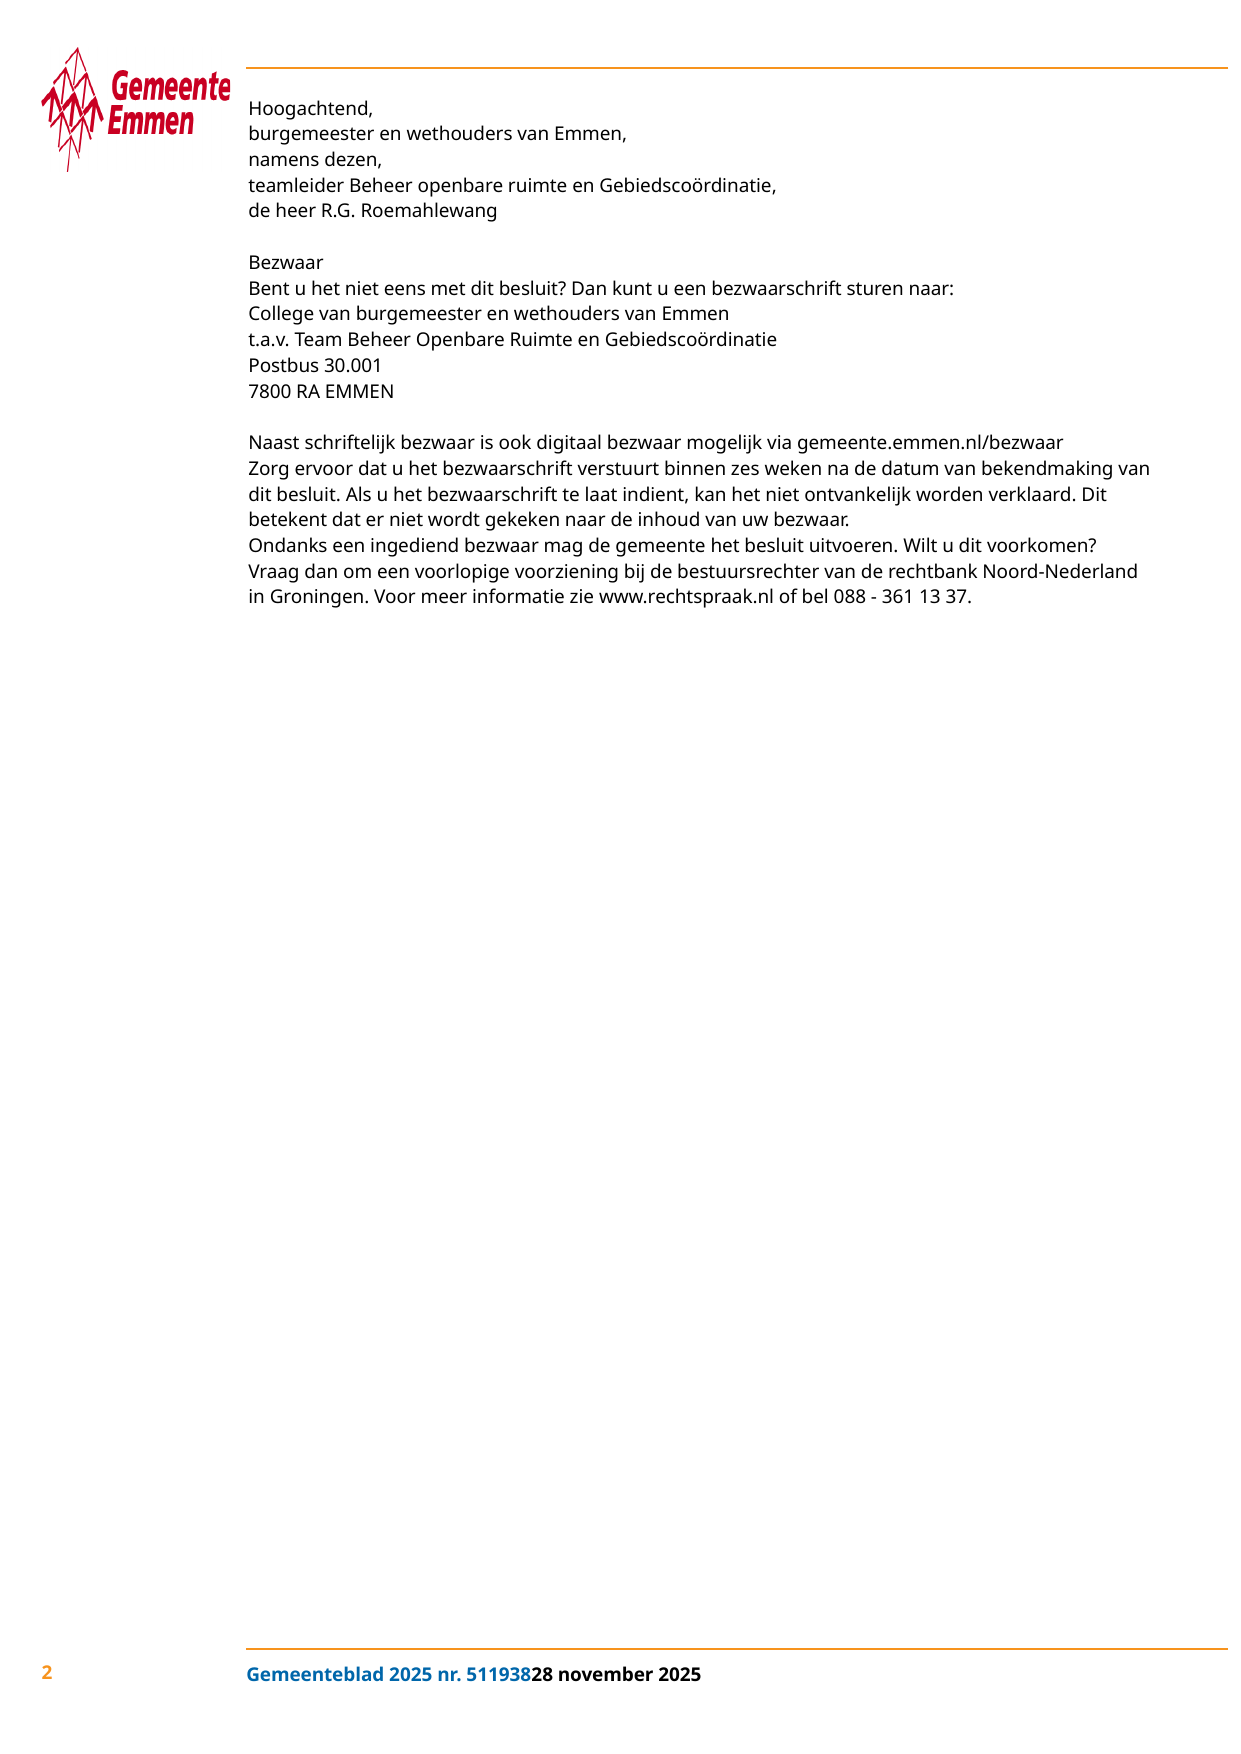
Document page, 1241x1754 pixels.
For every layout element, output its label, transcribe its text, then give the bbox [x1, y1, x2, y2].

text t.a.v. Team Beheer Openbare Ruimte en Gebiedscoördinatie [248, 326, 1152, 352]
picture [41, 47, 231, 172]
text Bent u het niet eens met dit besluit? Dan kunt u een bezwaarschrift sturen naar: [248, 275, 1152, 301]
text de heer R.G. Roemahlewang [248, 198, 1152, 223]
text Hoogachtend, [248, 95, 1152, 121]
text Bezwaar [248, 249, 1152, 275]
text College van burgemeester en wethouders van Emmen [248, 301, 1152, 326]
text burgemeester en wethouders van Emmen, [248, 121, 1152, 146]
text Ondanks een ingediend bezwaar mag de gemeente het besluit uitvoeren. Wilt u dit voorkomen? Vraag dan om een voorlopige voorziening bij de bestuursrechter van de rechtbank Noord-Nederland in Groningen. Voor meer informatie zie www.rechtspraak.nl of bel 088 - 361 13 37. [248, 532, 1152, 609]
text 7800 RA EMMEN [248, 378, 1152, 403]
text Postbus 30.001 [248, 352, 1152, 378]
text Zorg ervoor dat u het bezwaarschrift verstuurt binnen zes weken na de datum van bekendmaking van dit besluit. Als u het bezwaarschrift te laat indient, kan het niet ontvankelijk worden verklaard. Dit betekent dat er niet wordt gekeken naar de inhoud van uw bezwaar. [248, 455, 1152, 532]
text namens dezen, [248, 146, 1152, 172]
text Naast schriftelijk bezwaar is ook digitaal bezwaar mogelijk via gemeente.emmen.nl/bezwaar [248, 429, 1152, 455]
text teamleider Beheer openbare ruimte en Gebiedscoördinatie, [248, 172, 1152, 198]
